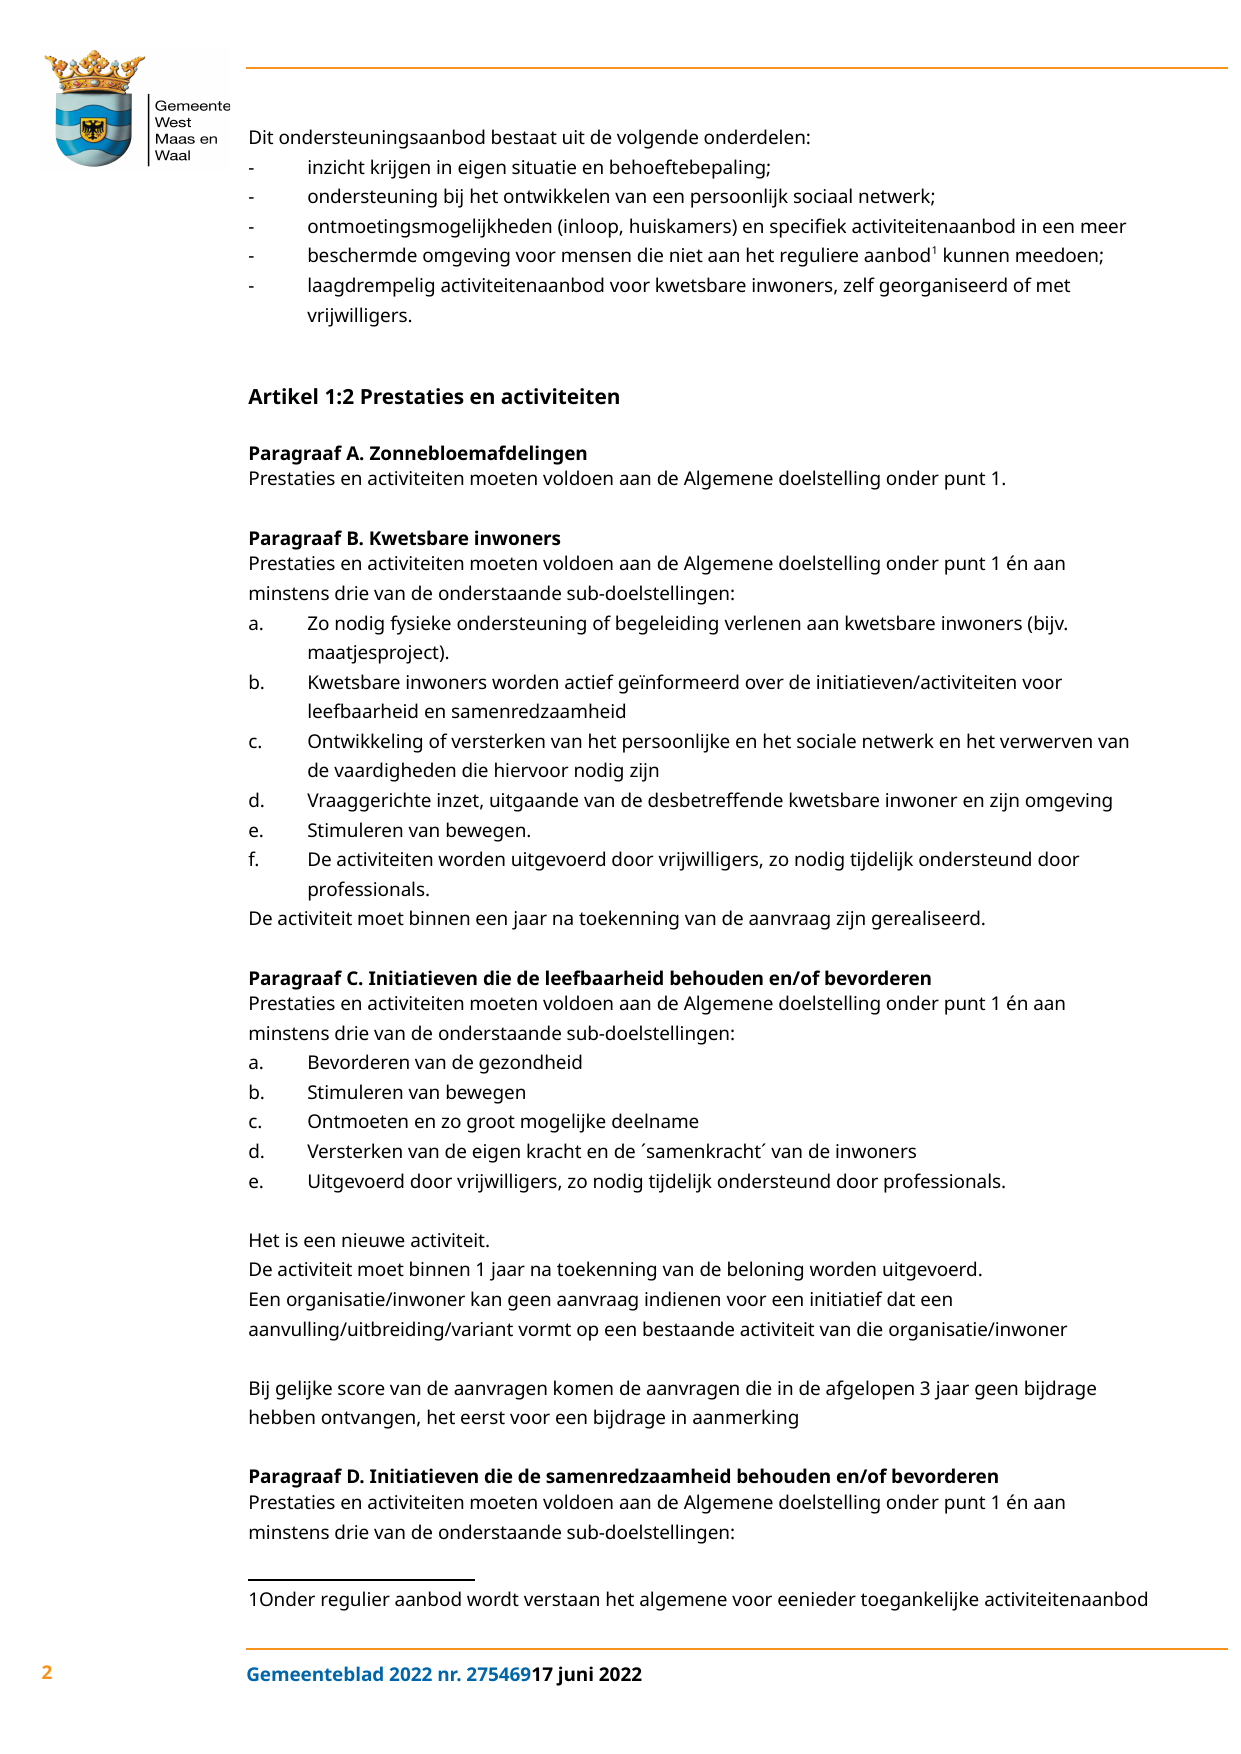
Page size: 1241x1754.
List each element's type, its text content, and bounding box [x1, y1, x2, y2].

text Paragraaf A. Zonnebloemafdelingen [248, 440, 1152, 466]
text Artikel 1:2 Prestaties en activiteiten [248, 382, 1152, 410]
list Kwetsbare inwoners worden actief geïnformeerd over de initiatieven/activiteiten voor leefbaarheid en samenredzaamheid [248, 669, 1152, 724]
list inzicht krijgen in eigen situatie en behoeftebepaling; [248, 154, 1152, 180]
text Het is een nieuwe activiteit. [248, 1227, 1152, 1253]
list beschermde omgeving voor mensen die niet aan het reguliere aanbod kunnen meedoen; [248, 243, 1152, 268]
text De activiteit moet binnen 1 jaar na toekenning van de beloning worden uitgevoerd. [248, 1257, 1152, 1282]
text Prestaties en activiteiten moeten voldoen aan de Algemene doelstelling onder punt 1 én aan minstens drie van de onderstaande sub-doelstellingen: [248, 551, 1152, 606]
text Paragraaf D. Initiatieven die de samenredzaamheid behouden en/of bevorderen [248, 1464, 1152, 1489]
list Zo nodig fysieke ondersteuning of begeleiding verlenen aan kwetsbare inwoners (bijv. maatjesproject). [248, 610, 1152, 665]
text Paragraaf C. Initiatieven die de leefbaarheid behouden en/of bevorderen [248, 965, 1152, 990]
list ondersteuning bij het ontwikkelen van een persoonlijk sociaal netwerk; [248, 183, 1152, 209]
text Prestaties en activiteiten moeten voldoen aan de Algemene doelstelling onder punt 1. [248, 466, 1152, 491]
text Bij gelijke score van de aanvragen komen de aanvragen die in de afgelopen 3 jaar geen bijdrage hebben ontvangen, het eerst voor een bijdrage in aanmerking [248, 1375, 1152, 1430]
list Ontmoeten en zo groot mogelijke deelname [248, 1109, 1152, 1134]
text De activiteit moet binnen een jaar na toekenning van de aanvraag zijn gerealiseerd. [248, 906, 1152, 931]
list Vraaggerichte inzet, uitgaande van de desbetreffende kwetsbare inwoner en zijn omgeving [248, 787, 1152, 813]
text Prestaties en activiteiten moeten voldoen aan de Algemene doelstelling onder punt 1 én aan minstens drie van de onderstaande sub-doelstellingen: [248, 990, 1152, 1046]
list Ontwikkeling of versterken van het persoonlijke en het sociale netwerk en het verwerven van de vaardigheden die hiervoor nodig zijn [248, 728, 1152, 783]
list Versterken van de eigen kracht en de ´samenkracht´ van de inwoners [248, 1138, 1152, 1164]
list Uitgevoerd door vrijwilligers, zo nodig tijdelijk ondersteund door professionals. [248, 1168, 1152, 1194]
list Bevorderen van de gezondheid [248, 1049, 1152, 1075]
list Onder regulier aanbod wordt verstaan het algemene voor eenieder toegankelijke activiteitenaanbod [248, 1586, 1152, 1612]
list De activiteiten worden uitgevoerd door vrijwilligers, zo nodig tijdelijk ondersteund door professionals. [248, 846, 1152, 902]
text Prestaties en activiteiten moeten voldoen aan de Algemene doelstelling onder punt 1 én aan minstens drie van de onderstaande sub-doelstellingen: [248, 1489, 1152, 1545]
text Paragraaf B. Kwetsbare inwoners [248, 525, 1152, 551]
list laagdrempelig activiteitenaanbod voor kwetsbare inwoners, zelf georganiseerd of met vrijwilligers. [248, 272, 1152, 328]
picture [41, 47, 231, 172]
list Stimuleren van bewegen [248, 1079, 1152, 1105]
text Dit ondersteuningsaanbod bestaat uit de volgende onderdelen: [248, 124, 1152, 150]
list ontmoetingsmogelijkheden (inloop, huiskamers) en specifiek activiteitenaanbod in een meer [248, 213, 1152, 239]
text Een organisatie/inwoner kan geen aanvraag indienen voor een initiatief dat een aanvulling/uitbreiding/variant vormt op een bestaande activiteit van die organisatie/inwoner [248, 1286, 1152, 1342]
list Stimuleren van bewegen. [248, 817, 1152, 842]
